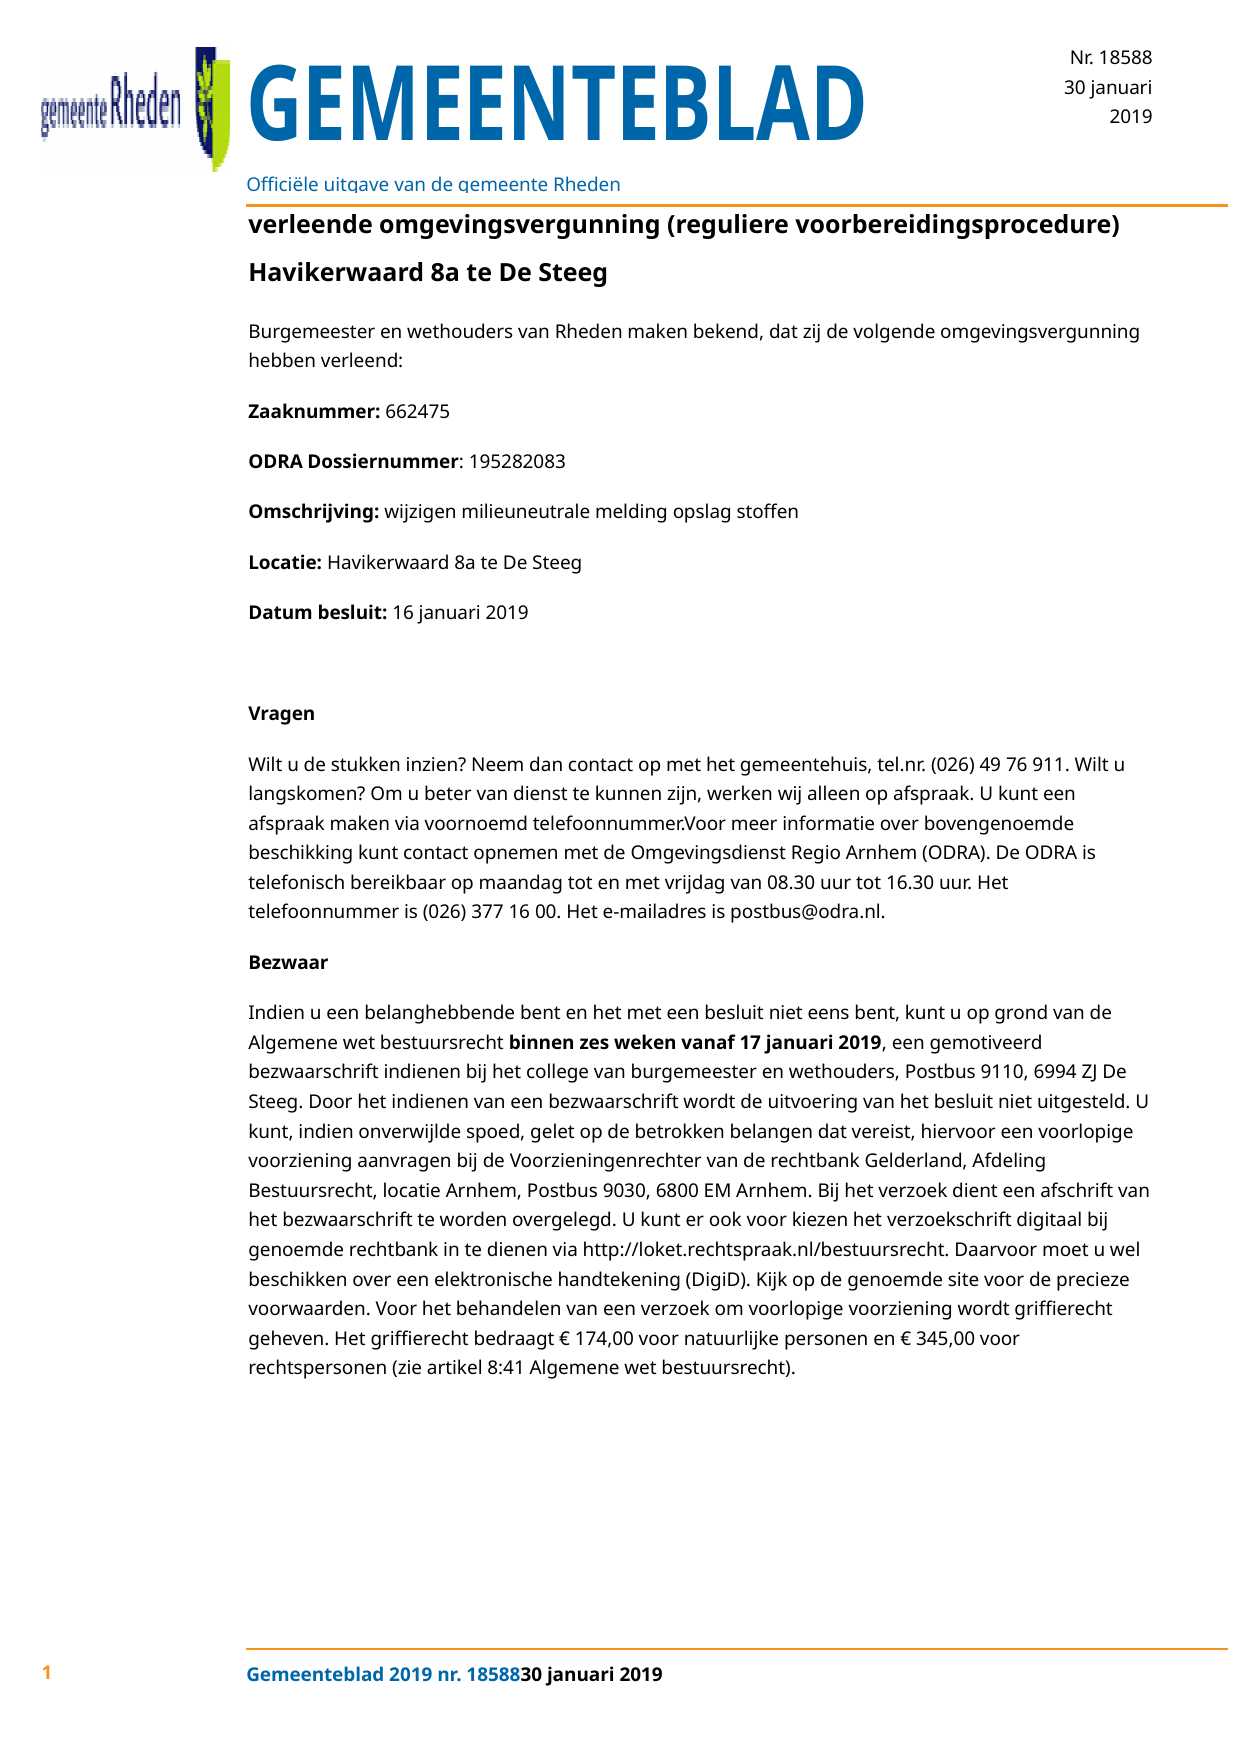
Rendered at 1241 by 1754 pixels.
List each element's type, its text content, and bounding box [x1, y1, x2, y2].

text Datum besluit: 16 januari 2019 [248, 599, 1152, 625]
text Zaaknummer: 662475 [248, 398, 1152, 424]
text ODRA Dossiernummer: 195282083 [248, 448, 1152, 474]
text Vragen [248, 700, 1152, 726]
picture [41, 47, 231, 172]
text Omschrijving: wijzigen milieuneutrale melding opslag stoffen [248, 499, 1152, 524]
text Wilt u de stukken inzien? Neem dan contact op met het gemeentehuis, tel.nr. (026) 49 76 911. Wilt u langskomen? Om u beter van dienst te kunnen zijn, werken wij alleen op afspraak. U kunt een afspraak maken via voornoemd telefoonnummer.Voor meer informatie over bovengenoemde beschikking kunt contact opnemen met de Omgevingsdienst Regio Arnhem (ODRA). De ODRA is telefonisch bereikbaar op maandag tot en met vrijdag van 08.30 uur tot 16.30 uur. Het telefoonnummer is (026) 377 16 00. Het e-mailadres is postbus@odra.nl. [248, 751, 1152, 924]
text Bezwaar [248, 949, 1152, 975]
text verleende omgevingsvergunning (reguliere voorbereidingsprocedure) Havikerwaard 8a te De Steeg [248, 207, 1152, 288]
text Indien u een belanghebbende bent en het met een besluit niet eens bent, kunt u op grond van de Algemene wet bestuursrecht binnen zes weken vanaf 17 januari 2019, een gemotiveerd bezwaarschrift indienen bij het college van burgemeester en wethouders, Postbus 9110, 6994 ZJ De Steeg. Door het indienen van een bezwaarschrift wordt de uitvoering van het besluit niet uitgesteld. U kunt, indien onverwijlde spoed, gelet op de betrokken belangen dat vereist, hiervoor een voorlopige voorziening aanvragen bij de Voorzieningenrechter van de rechtbank Gelderland, Afdeling Bestuursrecht, locatie Arnhem, Postbus 9030, 6800 EM Arnhem. Bij het verzoek dient een afschrift van het bezwaarschrift te worden overgelegd. U kunt er ook voor kiezen het verzoekschrift digitaal bij genoemde rechtbank in te dienen via http://loket.rechtspraak.nl/bestuursrecht. Daarvoor moet u wel beschikken over een elektronische handtekening (DigiD). Kijk op de genoemde site voor de precieze voorwaarden. Voor het behandelen van een verzoek om voorlopige voorziening wordt griffierecht geheven. Het griffierecht bedraagt € 174,00 voor natuurlijke personen en € 345,00 voor rechtspersonen (zie artikel 8:41 Algemene wet bestuursrecht). [248, 999, 1152, 1380]
text Burgemeester en wethouders van Rheden maken bekend, dat zij de volgende omgevingsvergunning hebben verleend: [248, 318, 1152, 373]
text Locatie: Havikerwaard 8a te De Steeg [248, 549, 1152, 575]
